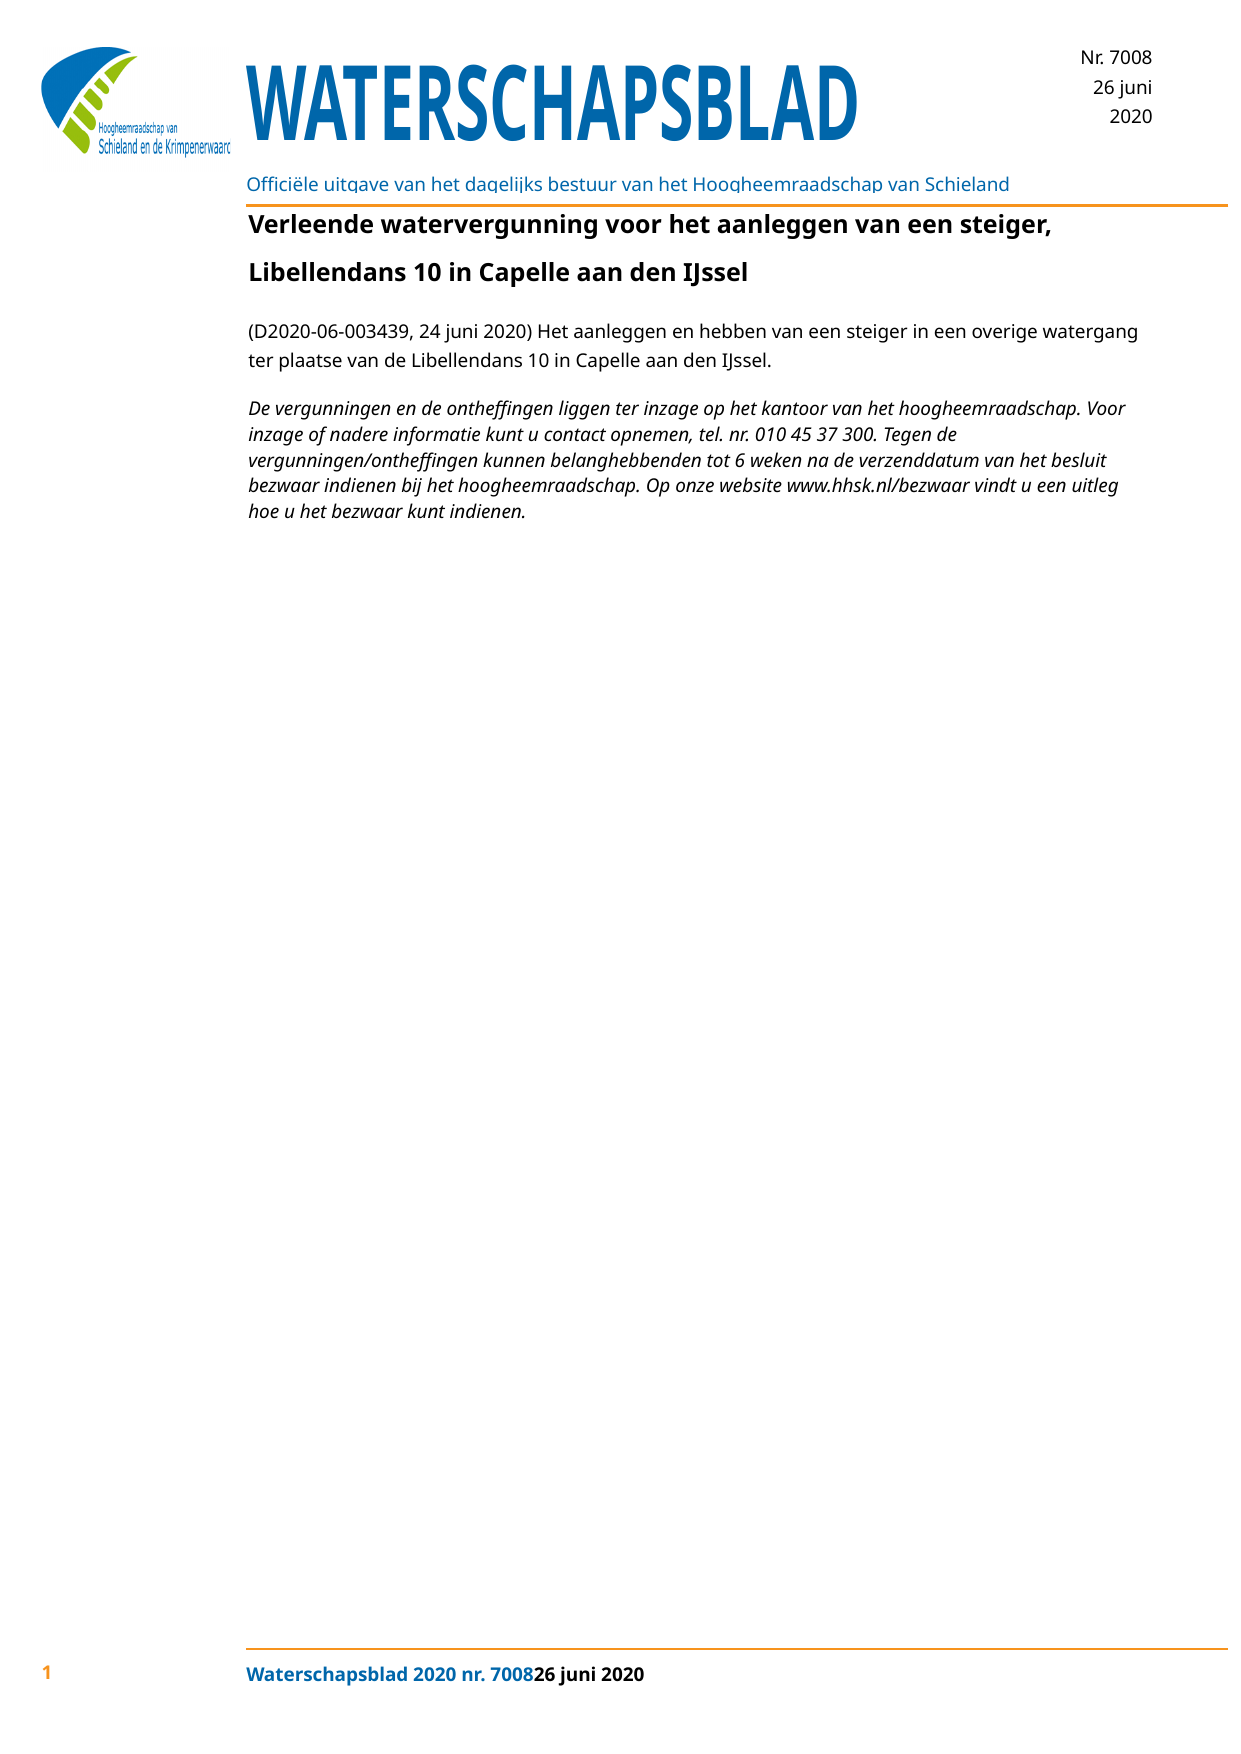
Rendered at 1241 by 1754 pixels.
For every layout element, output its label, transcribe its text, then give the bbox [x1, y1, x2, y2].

text (D2020-06-003439, 24 juni 2020) Het aanleggen en hebben van een steiger in een overige watergang ter plaatse van de Libellendans 10 in Capelle aan den IJssel. [248, 318, 1152, 373]
text De vergunningen en de ontheffingen liggen ter inzage op het kantoor van het hoogheemraadschap. Voor inzage of nadere informatie kunt u contact opnemen, tel. nr. 010 45 37 300. Tegen de vergunningen/ontheffingen kunnen belanghebbenden tot 6 weken na de verzenddatum van het besluit bezwaar indienen bij het hoogheemraadschap. Op onze website www.hhsk.nl/bezwaar vindt u een uitleg hoe u het bezwaar kunt indienen. [248, 395, 1152, 524]
text Verleende watervergunning voor het aanleggen van een steiger, Libellendans 10 in Capelle aan den IJssel [248, 207, 1152, 288]
picture [41, 47, 231, 172]
